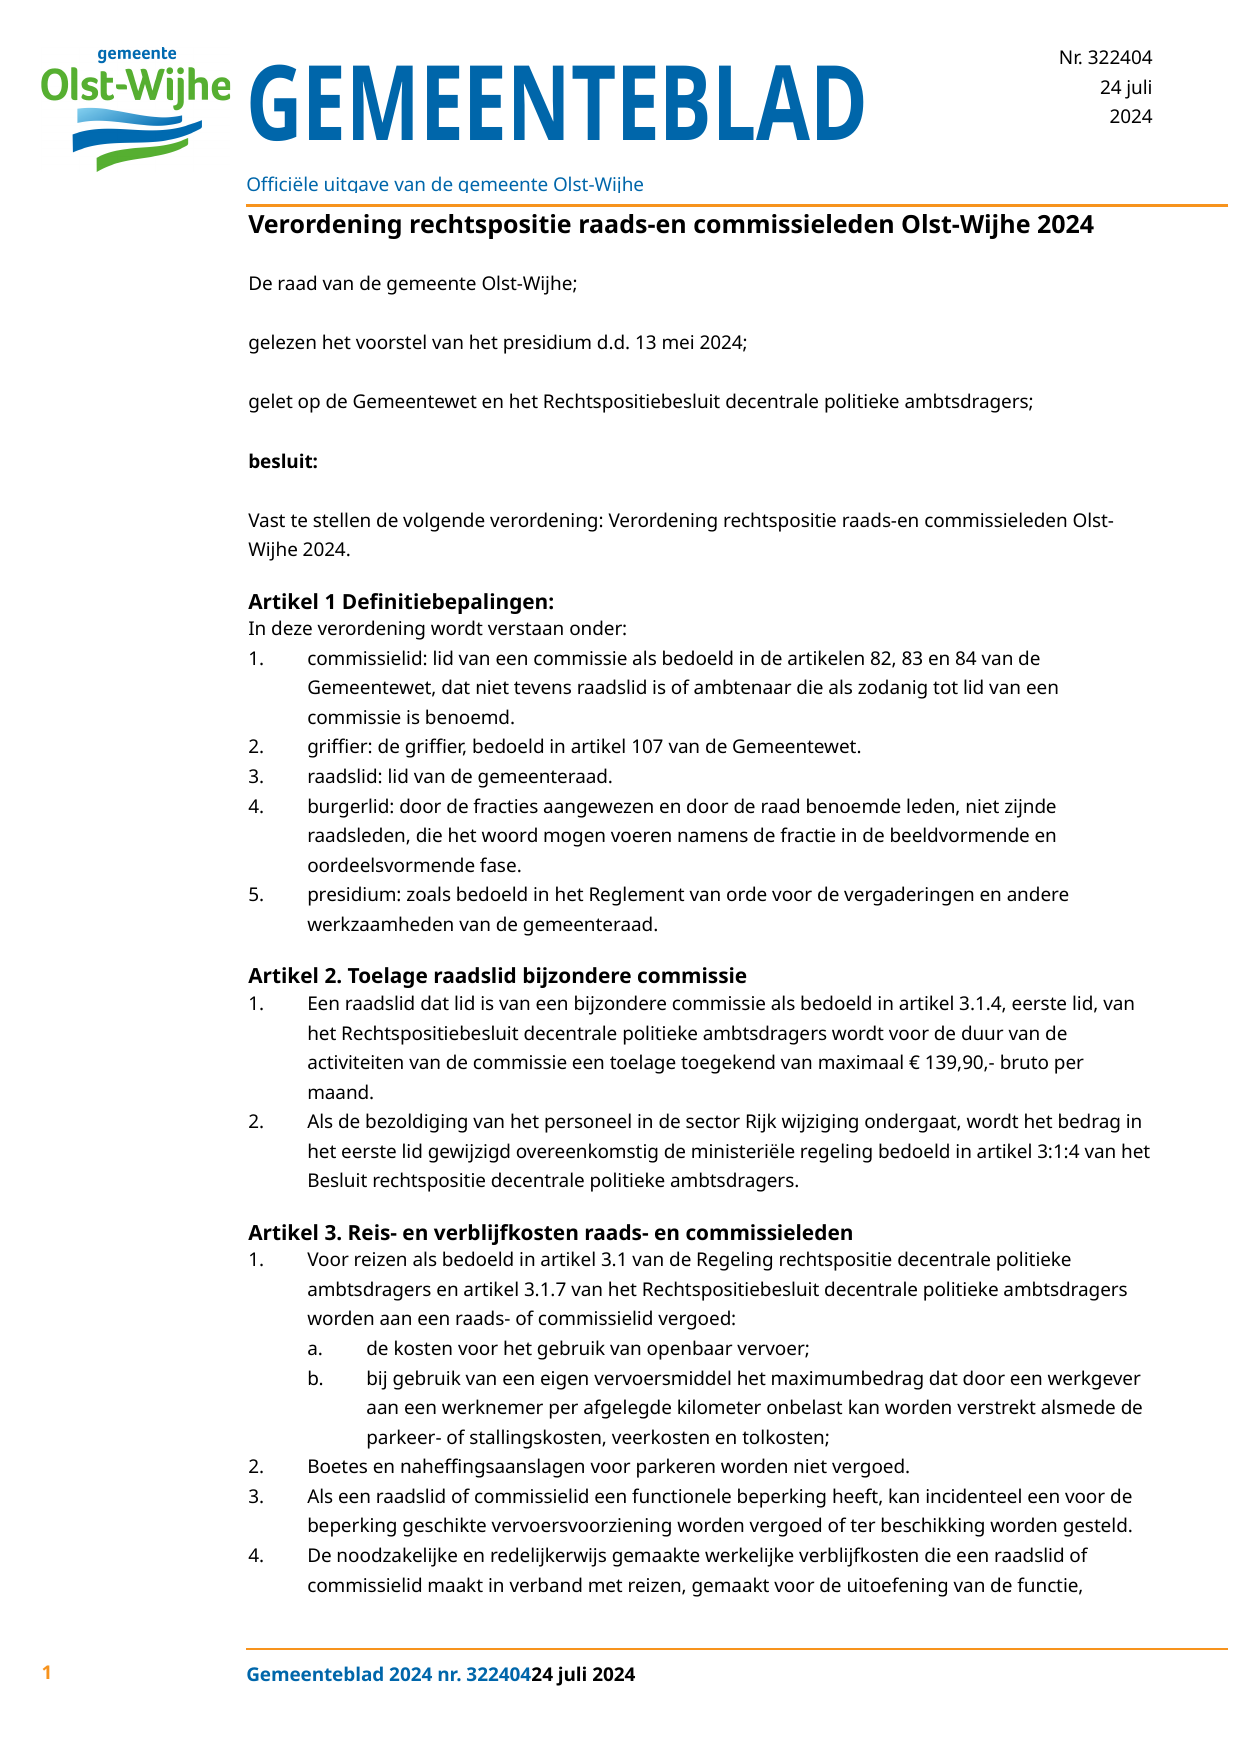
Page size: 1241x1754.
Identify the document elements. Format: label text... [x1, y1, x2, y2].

list Een raadslid dat lid is van een bijzondere commissie als bedoeld in artikel 3.1.4, eerste lid, van het Rechtspositiebesluit decentrale politieke ambtsdragers wordt voor de duur van de activiteiten van de commissie een toelage toegekend van maximaal € 139,90,- bruto per maand. [248, 990, 1152, 1104]
text gelezen het voorstel van het presidium d.d. 13 mei 2024; [248, 329, 1152, 355]
list Als de bezoldiging van het personeel in de sector Rijk wijziging ondergaat, wordt het bedrag in het eerste lid gewijzigd overeenkomstig de ministeriële regeling bedoeld in artikel 3:1:4 van het Besluit rechtspositie decentrale politieke ambtsdragers. [248, 1108, 1152, 1193]
text Verordening rechtspositie raads-en commissieleden Olst-Wijhe 2024 [248, 207, 1152, 241]
list de kosten voor het gebruik van openbaar vervoer; [307, 1335, 1152, 1361]
text De raad van de gemeente Olst-Wijhe; [248, 270, 1152, 296]
list commissielid: lid van een commissie als bedoeld in de artikelen 82, 83 en 84 van de Gemeentewet, dat niet tevens raadslid is of ambtenaar die als zodanig tot lid van een commissie is benoemd. [248, 645, 1152, 730]
list De noodzakelijke en redelijkerwijs gemaakte werkelijke verblijfkosten die een raadslid of commissielid maakt in verband met reizen, gemaakt voor de uitoefening van de functie, [248, 1542, 1152, 1598]
text Artikel 2. Toelage raadslid bijzondere commissie [248, 962, 1152, 990]
text In deze verordening wordt verstaan onder: [248, 615, 1152, 641]
list bij gebruik van een eigen vervoersmiddel het maximumbedrag dat door een werkgever aan een werknemer per afgelegde kilometer onbelast kan worden verstrekt alsmede de parkeer- of stallingskosten, veerkosten en tolkosten; [307, 1365, 1152, 1450]
picture [41, 47, 231, 172]
list Voor reizen als bedoeld in artikel 3.1 van de Regeling rechtspositie decentrale politieke ambtsdragers en artikel 3.1.7 van het Rechtspositiebesluit decentrale politieke ambtsdragers worden aan een raads- of commissielid vergoed: [248, 1246, 1152, 1331]
text Vast te stellen de volgende verordening: Verordening rechtspositie raads-en commissieleden Olst-Wijhe 2024. [248, 507, 1152, 562]
list griffier: de griffier, bedoeld in artikel 107 van de Gemeentewet. [248, 734, 1152, 759]
list Boetes en naheffingsaanslagen voor parkeren worden niet vergoed. [248, 1453, 1152, 1479]
list Als een raadslid of commissielid een functionele beperking heeft, kan incidenteel een voor de beperking geschikte vervoersvoorziening worden vergoed of ter beschikking worden gesteld. [248, 1483, 1152, 1538]
text Artikel 1 Definitiebepalingen: [248, 587, 1152, 615]
list raadslid: lid van de gemeenteraad. [248, 763, 1152, 789]
list burgerlid: door de fracties aangewezen en door de raad benoemde leden, niet zijnde raadsleden, die het woord mogen voeren namens de fractie in de beeldvormende en oordeelsvormende fase. [248, 793, 1152, 878]
text gelet op de Gemeentewet en het Rechtspositiebesluit decentrale politieke ambtsdragers; [248, 389, 1152, 414]
text Artikel 3. Reis- en verblijfkosten raads- en commissieleden [248, 1218, 1152, 1246]
text besluit: [248, 448, 1152, 473]
list presidium: zoals bedoeld in het Reglement van orde voor de vergaderingen en andere werkzaamheden van de gemeenteraad. [248, 882, 1152, 937]
